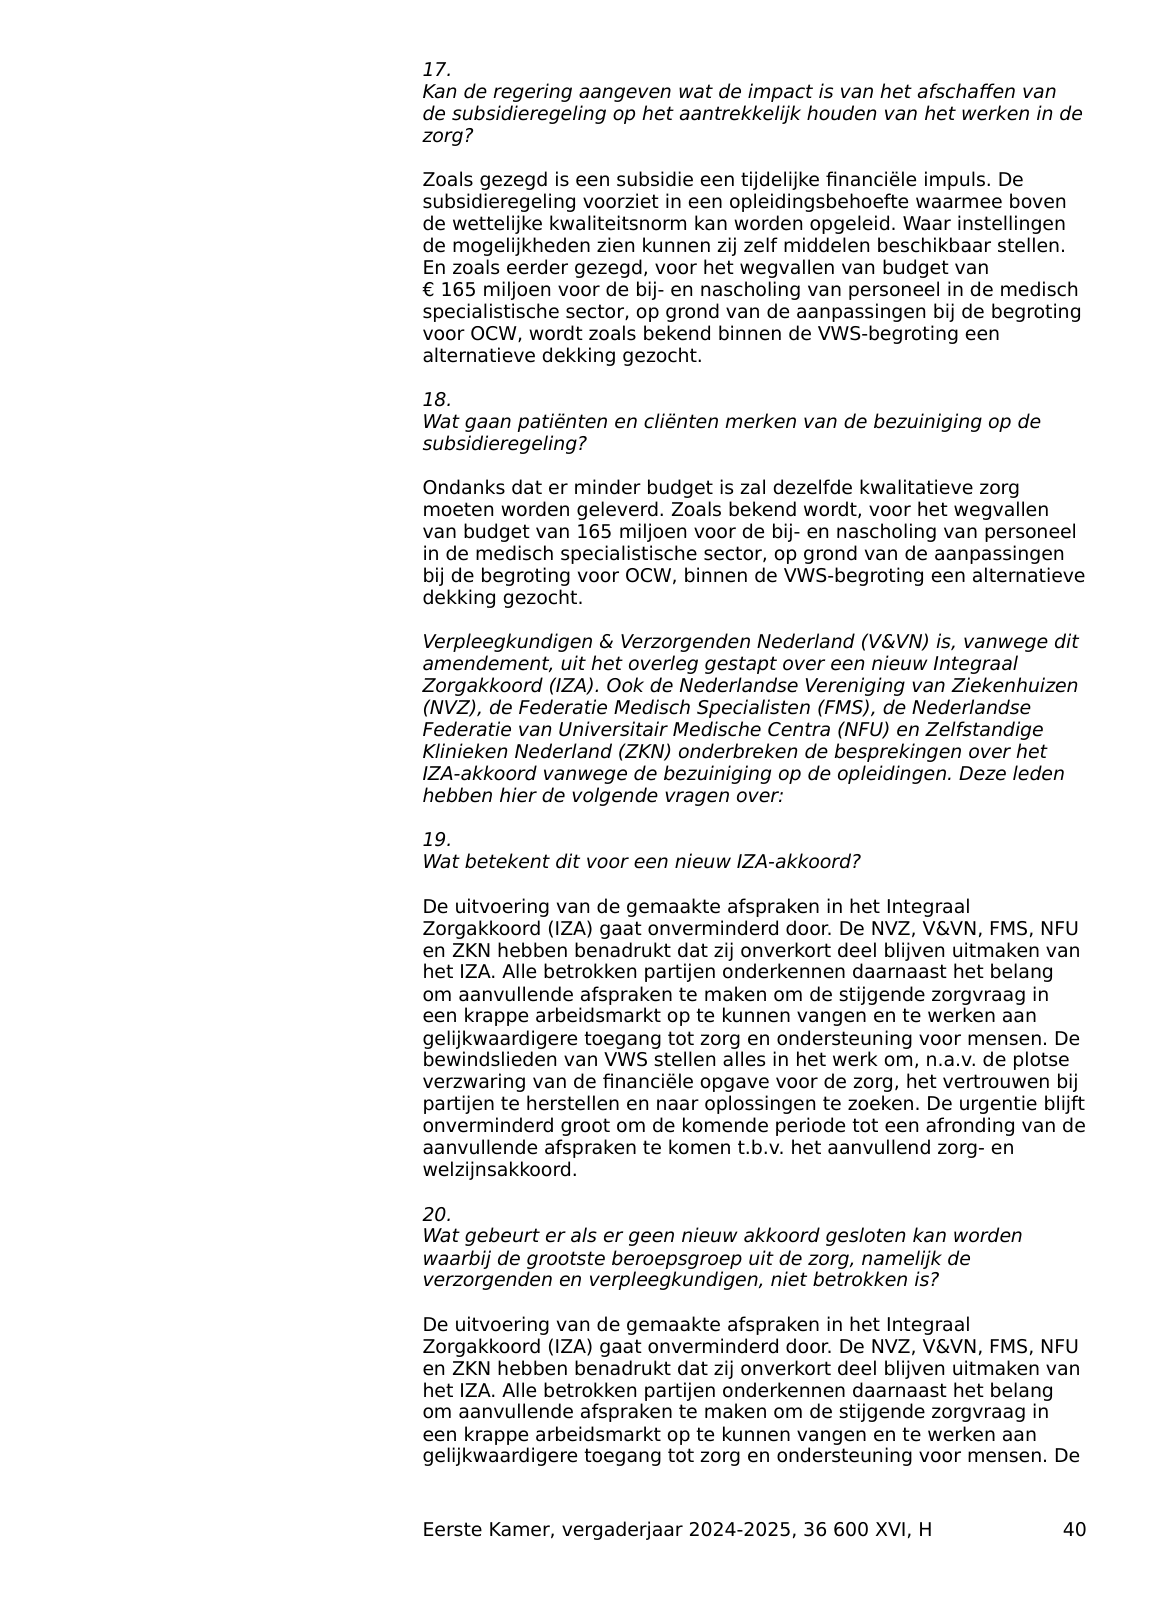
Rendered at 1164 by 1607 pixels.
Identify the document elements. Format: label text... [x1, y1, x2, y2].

text Wat gebeurt er als er geen nieuw akkoord gesloten kan worden waarbij de grootste beroepsgroep uit de zorg, namelijk de verzorgenden en verpleegkundigen, niet betrokken is? [422, 1225, 1087, 1291]
text Verpleegkundigen & Verzorgenden Nederland (V&VN) is, vanwege dit amendement, uit het overleg gestapt over een nieuw Integraal Zorgakkoord (IZA). Ook de Nederlandse Vereniging van Ziekenhuizen (NVZ), de Federatie Medisch Specialisten (FMS), de Nederlandse Federatie van Universitair Medische Centra (NFU) en Zelfstandige Klinieken Nederland (ZKN) onderbreken de besprekingen over het IZA-akkoord vanwege de bezuiniging op de opleidingen. Deze leden hebben hier de volgende vragen over: [422, 631, 1087, 807]
text 18. [422, 389, 1087, 411]
text 17. [422, 59, 1087, 81]
text De uitvoering van de gemaakte afspraken in het Integraal Zorgakkoord (IZA) gaat onverminderd door. De NVZ, V&VN, FMS, NFU en ZKN hebben benadrukt dat zij onverkort deel blijven uitmaken van het IZA. Alle betrokken partijen onderkennen daarnaast het belang om aanvullende afspraken te maken om de stijgende zorgvraag in een krappe arbeidsmarkt op te kunnen vangen en te werken aan gelijkwaardigere toegang tot zorg en ondersteuning voor mensen. De bewindslieden van VWS stellen alles in het werk om, n.a.v. de plotse verzwaring van de financiële opgave voor de zorg, het vertrouwen bij partijen te herstellen en naar oplossingen te zoeken. De urgentie blijft onverminderd groot om de komende periode tot een afronding van de aanvullende afspraken te komen t.b.v. het aanvullend zorg- en welzijnsakkoord. [422, 896, 1087, 1181]
text De uitvoering van de gemaakte afspraken in het Integraal Zorgakkoord (IZA) gaat onverminderd door. De NVZ, V&VN, FMS, NFU en ZKN hebben benadrukt dat zij onverkort deel blijven uitmaken van het IZA. Alle betrokken partijen onderkennen daarnaast het belang om aanvullende afspraken te maken om de stijgende zorgvraag in een krappe arbeidsmarkt op te kunnen vangen en te werken aan gelijkwaardigere toegang tot zorg en ondersteuning voor mensen. De [422, 1313, 1087, 1467]
text Ondanks dat er minder budget is zal dezelfde kwalitatieve zorg moeten worden geleverd. Zoals bekend wordt, voor het wegvallen van budget van 165 miljoen voor de bij- en nascholing van personeel in de medisch specialistische sector, op grond van de aanpassingen bij de begroting voor OCW, binnen de VWS-begroting een alternatieve dekking gezocht. [422, 477, 1087, 609]
text Zoals gezegd is een subsidie een tijdelijke financiële impuls. De subsidieregeling voorziet in een opleidingsbehoefte waarmee boven de wettelijke kwaliteitsnorm kan worden opgeleid. Waar instellingen de mogelijkheden zien kunnen zij zelf middelen beschikbaar stellen. En zoals eerder gezegd, voor het wegvallen van budget van € 165 miljoen voor de bij- en nascholing van personeel in de medisch specialistische sector, op grond van de aanpassingen bij de begroting voor OCW, wordt zoals bekend binnen de VWS-begroting een alternatieve dekking gezocht. [422, 169, 1087, 367]
text Wat gaan patiënten en cliënten merken van de bezuiniging op de subsidieregeling? [422, 411, 1087, 455]
text Kan de regering aangeven wat de impact is van het afschaffen van de subsidieregeling op het aantrekkelijk houden van het werken in de zorg? [422, 81, 1087, 147]
text 20. [422, 1203, 1087, 1225]
text Wat betekent dit voor een nieuw IZA-akkoord? [422, 851, 1087, 873]
text 19. [422, 829, 1087, 851]
